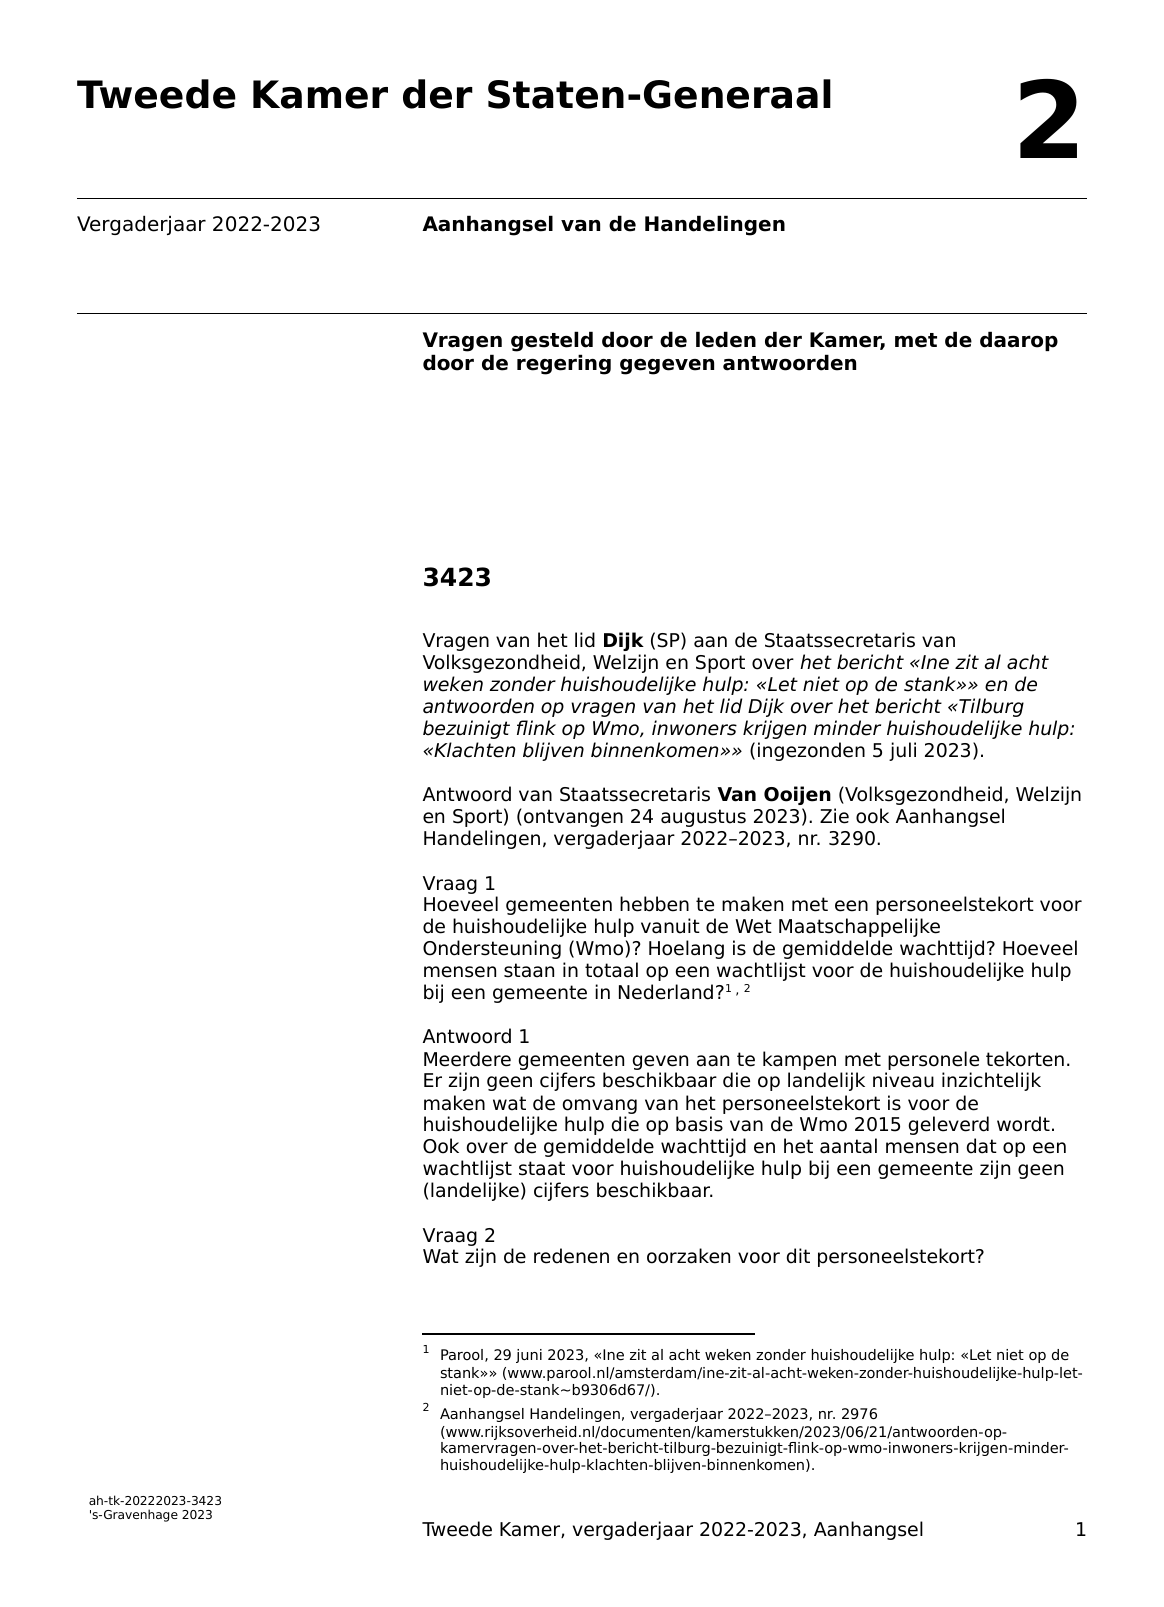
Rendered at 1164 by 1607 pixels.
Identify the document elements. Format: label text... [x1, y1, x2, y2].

table_cell Aanhangsel van de Handelingen [422, 199, 1087, 313]
text Vragen van het lid Dijk (SP) aan de Staatssecretaris van Volksgezondheid, Welzijn en Sport over het bericht «Ine zit al acht weken zonder huishoudelijke hulp: «Let niet op de stank»» en de antwoorden op vragen van het lid Dijk over het bericht «Tilburg bezuinigt flink op Wmo, inwoners krijgen minder huishoudelijke hulp: «Klachten blijven binnenkomen»» (ingezonden 5 juli 2023). [422, 630, 1087, 762]
text Hoeveel gemeenten hebben te maken met een personeelstekort voor de huishoudelijke hulp vanuit de Wet Maatschappelijke Ondersteuning (Wmo)? Hoelang is de gemiddelde wachttijd? Hoeveel mensen staan in totaal op een wachtlijst voor de huishoudelijke hulp bij een gemeente in Nederland?, [422, 894, 1087, 1004]
text 3423 [422, 563, 1087, 592]
table_header 2 [886, 59, 1087, 198]
table_cell Vergaderjaar 2022-2023 [77, 199, 422, 313]
text Aanhangsel Handelingen, vergaderjaar 2022–2023, nr. 2976 (www.rijksoverheid.nl/documenten/kamerstukken/2023/06/21/antwoorden-op-kamervragen-over-het-bericht-tilburg-bezuinigt-flink-op-wmo-inwoners-krijgen-minder-huishoudelijke-hulp-klachten-blijven-binnenkomen). [422, 1402, 1087, 1474]
table_cell [77, 314, 422, 375]
text Parool, 29 juni 2023, «Ine zit al acht weken zonder huishoudelijke hulp: «Let niet op de stank»» (www.parool.nl/amsterdam/ine-zit-al-acht-weken-zonder-huishoudelijke-hulp-let-niet-op-de-stank~b9306d67/). [422, 1343, 1087, 1399]
text Vraag 1 [422, 872, 1087, 894]
table_cell Vragen gesteld door de leden der Kamer, met de daarop door de regering gegeven antwoorden [422, 314, 1087, 375]
text 's-Gravenhage 2023 [88, 1508, 323, 1522]
text Antwoord 1 [422, 1026, 1087, 1048]
text ah-tk-20222023-3423 [88, 1494, 323, 1508]
text Wat zijn de redenen en oorzaken voor dit personeelstekort? [422, 1246, 1087, 1268]
text Antwoord van Staatssecretaris Van Ooijen (Volksgezondheid, Welzijn en Sport) (ontvangen 24 augustus 2023). Zie ook Aanhangsel Handelingen, vergaderjaar 2022–2023, nr. 3290. [422, 784, 1087, 850]
table_header Tweede Kamer der Staten-Generaal [77, 59, 886, 198]
text Vraag 2 [422, 1224, 1087, 1246]
text Meerdere gemeenten geven aan te kampen met personele tekorten. Er zijn geen cijfers beschikbaar die op landelijk niveau inzichtelijk maken wat de omvang van het personeelstekort is voor de huishoudelijke hulp die op basis van de Wmo 2015 geleverd wordt. Ook over de gemiddelde wachttijd en het aantal mensen dat op een wachtlijst staat voor huishoudelijke hulp bij een gemeente zijn geen (landelijke) cijfers beschikbaar. [422, 1048, 1087, 1202]
